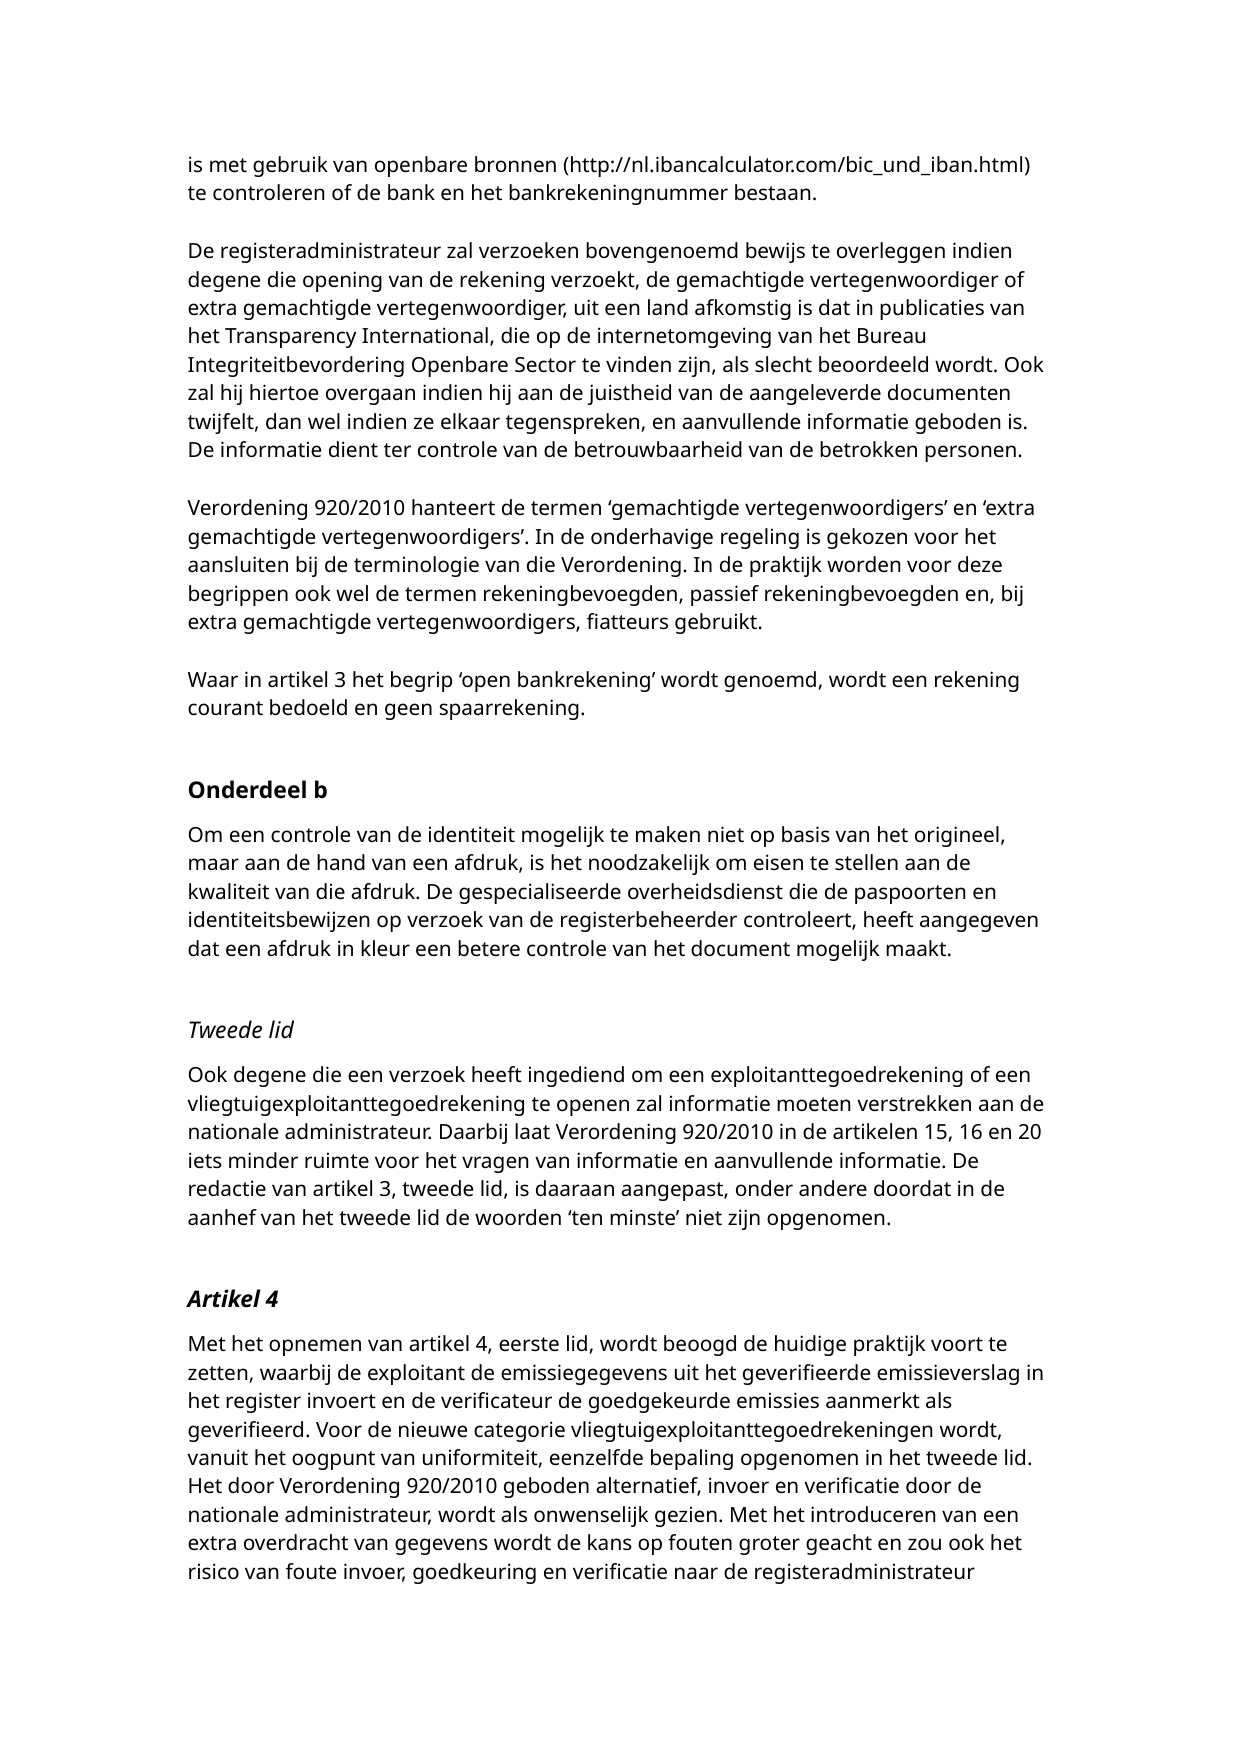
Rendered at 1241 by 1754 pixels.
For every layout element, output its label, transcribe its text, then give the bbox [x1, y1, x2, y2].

text Het door Verordening 920/2010 geboden alternatief, invoer en verificatie door de nationale administrateur, wordt als onwenselijk gezien. Met het introduceren van een extra overdracht van gegevens wordt de kans op fouten groter geacht en zou ook het risico van foute invoer, goedkeuring en verificatie naar de registeradministrateur [187, 1472, 1053, 1585]
subtitle Onderdeel b [187, 774, 1053, 805]
subtitle Artikel 4 [187, 1283, 1053, 1314]
text Om een controle van de identiteit mogelijk te maken niet op basis van het origineel, maar aan de hand van een afdruk, is het noodzakelijk om eisen te stellen aan de kwaliteit van die afdruk. De gespecialiseerde overheidsdienst die de paspoorten en identiteitsbewijzen op verzoek van de registerbeheerder controleert, heeft aangegeven dat een afdruk in kleur een betere controle van het document mogelijk maakt. [187, 820, 1053, 962]
text Waar in artikel 3 het begrip ‘open bankrekening’ wordt genoemd, wordt een rekening courant bedoeld en geen spaarrekening. [187, 665, 1053, 722]
text De registeradministrateur zal verzoeken bovengenoemd bewijs te overleggen indien degene die opening van de rekening verzoekt, de gemachtigde vertegenwoordiger of extra gemachtigde vertegenwoordiger, uit een land afkomstig is dat in publicaties van het Transparency International, die op de internetomgeving van het Bureau Integriteitbevordering Openbare Sector te vinden zijn, als slecht beoordeeld wordt. Ook zal hij hiertoe overgaan indien hij aan de juistheid van de aangeleverde documenten twijfelt, dan wel indien ze elkaar tegenspreken, en aanvullende informatie geboden is. De informatie dient ter controle van de betrouwbaarheid van de betrokken personen. [187, 236, 1053, 464]
text Ook degene die een verzoek heeft ingediend om een exploitanttegoedrekening of een vliegtuigexploitanttegoedrekening te openen zal informatie moeten verstrekken aan de nationale administrateur. Daarbij laat Verordening 920/2010 in de artikelen 15, 16 en 20 iets minder ruimte voor het vragen van informatie en aanvullende informatie. De redactie van artikel 3, tweede lid, is daaraan aangepast, onder andere doordat in de aanhef van het tweede lid de woorden ‘ten minste’ niet zijn opgenomen. [187, 1061, 1053, 1231]
text Met het opnemen van artikel 4, eerste lid, wordt beoogd de huidige praktijk voort te zetten, waarbij de exploitant de emissiegegevens uit het geverifieerde emissieverslag in het register invoert en de verificateur de goedgekeurde emissies aanmerkt als geverifieerd. Voor de nieuwe categorie vliegtuigexploitanttegoedrekeningen wordt, vanuit het oogpunt van uniformiteit, eenzelfde bepaling opgenomen in het tweede lid. [187, 1329, 1053, 1472]
text Verordening 920/2010 hanteert de termen ‘gemachtigde vertegenwoordigers’ en ‘extra gemachtigde vertegenwoordigers’. In de onderhavige regeling is gekozen voor het aansluiten bij de terminologie van die Verordening. In de praktijk worden voor deze begrippen ook wel de termen rekeningbevoegden, passief rekeningbevoegden en, bij extra gemachtigde vertegenwoordigers, fiatteurs gebruikt. [187, 493, 1053, 636]
text is met gebruik van openbare bronnen (http://nl.ibancalculator.com/bic_und_iban.html) te controleren of de bank en het bankrekeningnummer bestaan. [187, 150, 1053, 207]
subtitle Tweede lid [187, 1014, 1053, 1046]
